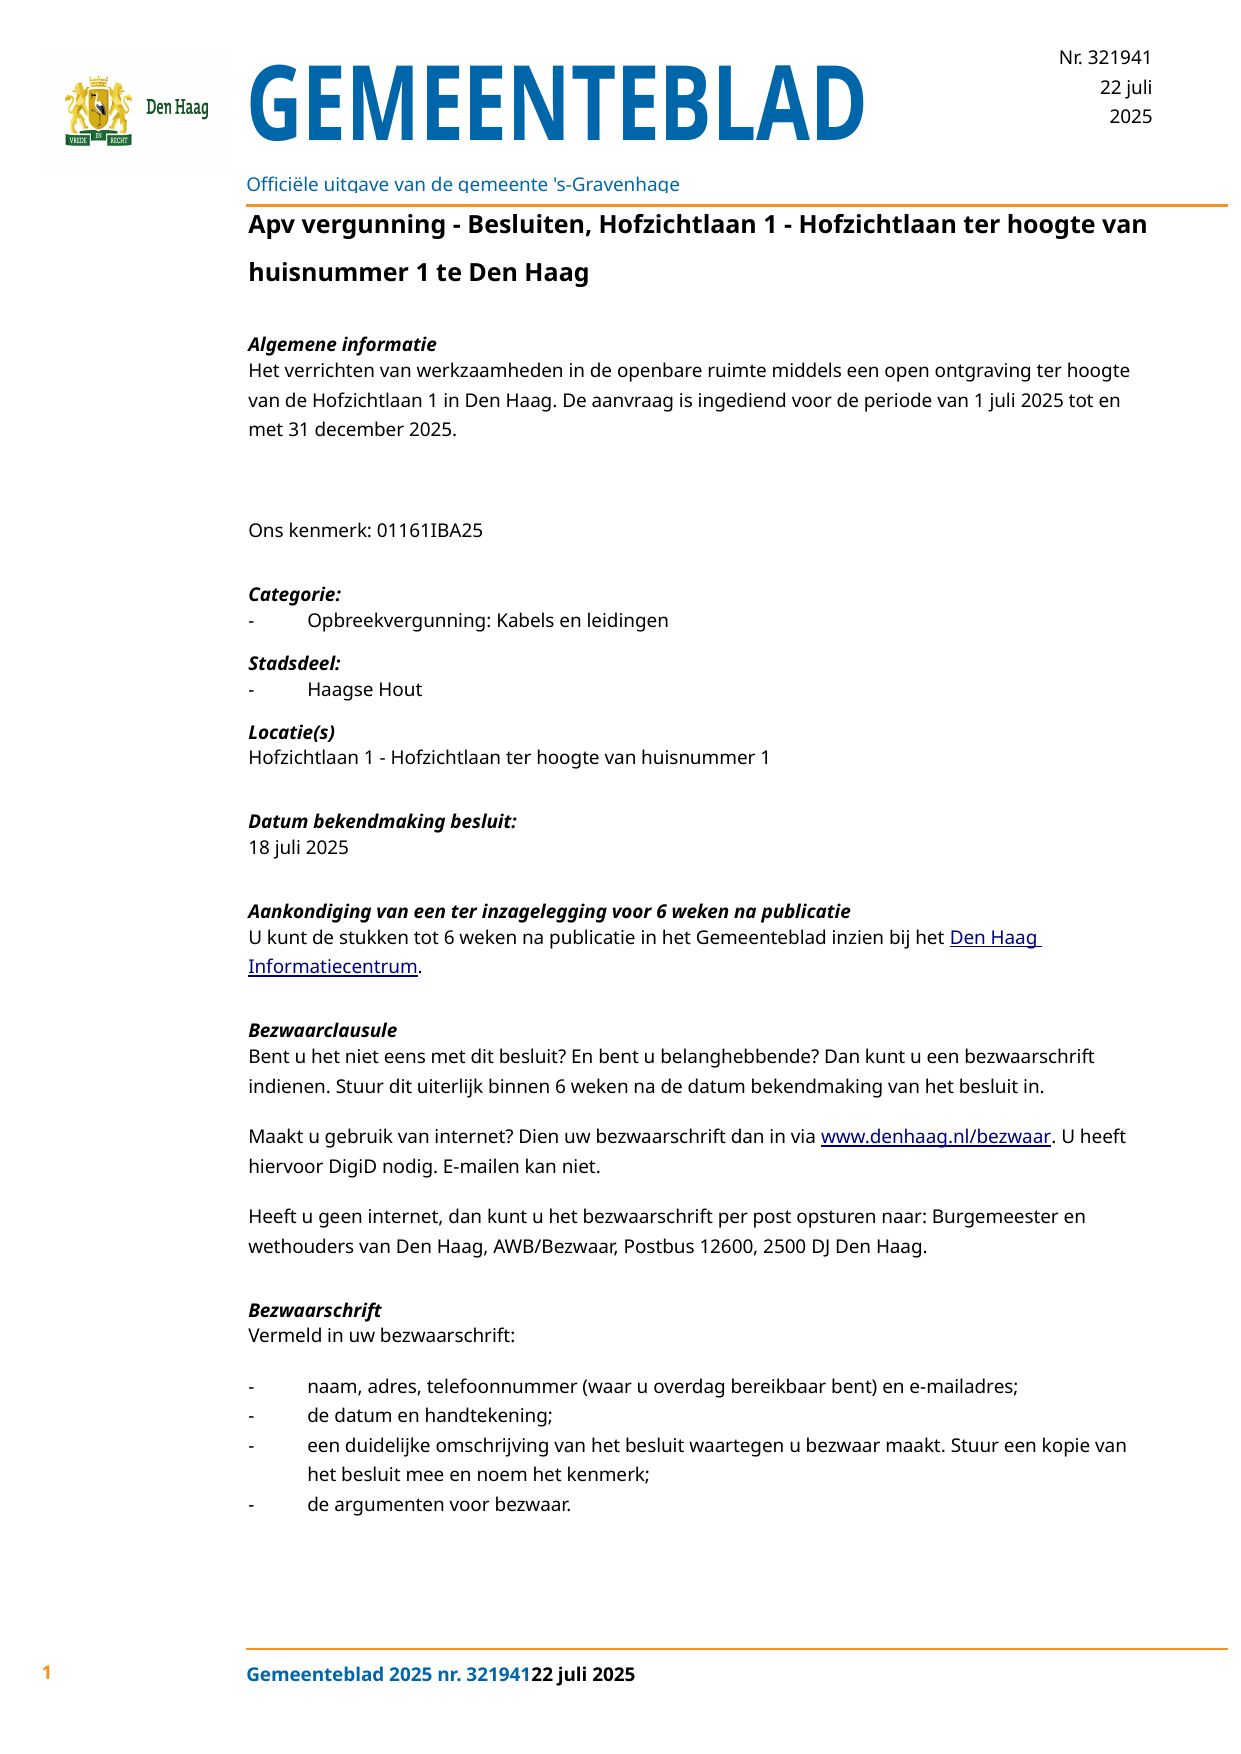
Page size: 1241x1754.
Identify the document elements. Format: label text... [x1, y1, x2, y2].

text Aankondiging van een ter inzagelegging voor 6 weken na publicatie [248, 898, 1152, 924]
text Ons kenmerk: 01161IBA25 [248, 517, 1152, 543]
list de argumenten voor bezwaar. [248, 1491, 1152, 1517]
text Locatie(s) [248, 719, 1152, 744]
list de datum en handtekening; [248, 1402, 1152, 1428]
text Bezwaarclausule [248, 1017, 1152, 1043]
text 18 juli 2025 [248, 834, 1152, 860]
text Het verrichten van werkzaamheden in de openbare ruimte middels een open ontgraving ter hoogte van de Hofzichtlaan 1 in Den Haag. De aanvraag is ingediend voor de periode van 1 juli 2025 tot en met 31 december 2025. [248, 357, 1152, 442]
text Datum bekendmaking besluit: [248, 808, 1152, 834]
list een duidelijke omschrijving van het besluit waartegen u bezwaar maakt. Stuur een kopie van het besluit mee en noem het kenmerk; [248, 1432, 1152, 1487]
text Vermeld in uw bezwaarschrift: [248, 1322, 1152, 1348]
list Haagse Hout [248, 676, 1152, 701]
picture [41, 47, 231, 172]
text Algemene informatie [248, 331, 1152, 357]
text Hofzichtlaan 1 - Hofzichtlaan ter hoogte van huisnummer 1 [248, 744, 1152, 770]
list naam, adres, telefoonnummer (waar u overdag bereikbaar bent) en e-mailadres; [248, 1373, 1152, 1399]
text Bezwaarschrift [248, 1297, 1152, 1322]
text Heeft u geen internet, dan kunt u het bezwaarschrift per post opsturen naar: Burgemeester en wethouders van Den Haag, AWB/Bezwaar, Postbus 12600, 2500 DJ Den Haag. [248, 1203, 1152, 1258]
text Maakt u gebruik van internet? Dien uw bezwaarschrift dan in via www.denhaag.nl/bezwaar. U heeft hiervoor DigiD nodig. E-mailen kan niet. [248, 1123, 1152, 1178]
text Stadsdeel: [248, 650, 1152, 676]
list Opbreekvergunning: Kabels en leidingen [248, 607, 1152, 633]
text Categorie: [248, 581, 1152, 607]
text Bent u het niet eens met dit besluit? En bent u belanghebbende? Dan kunt u een bezwaarschrift indienen. Stuur dit uiterlijk binnen 6 weken na de datum bekendmaking van het besluit in. [248, 1043, 1152, 1098]
text Apv vergunning - Besluiten, Hofzichtlaan 1 - Hofzichtlaan ter hoogte van huisnummer 1 te Den Haag [248, 207, 1152, 288]
text U kunt de stukken tot 6 weken na publicatie in het Gemeenteblad inzien bij het Den Haag Informatiecentrum. [248, 924, 1152, 979]
